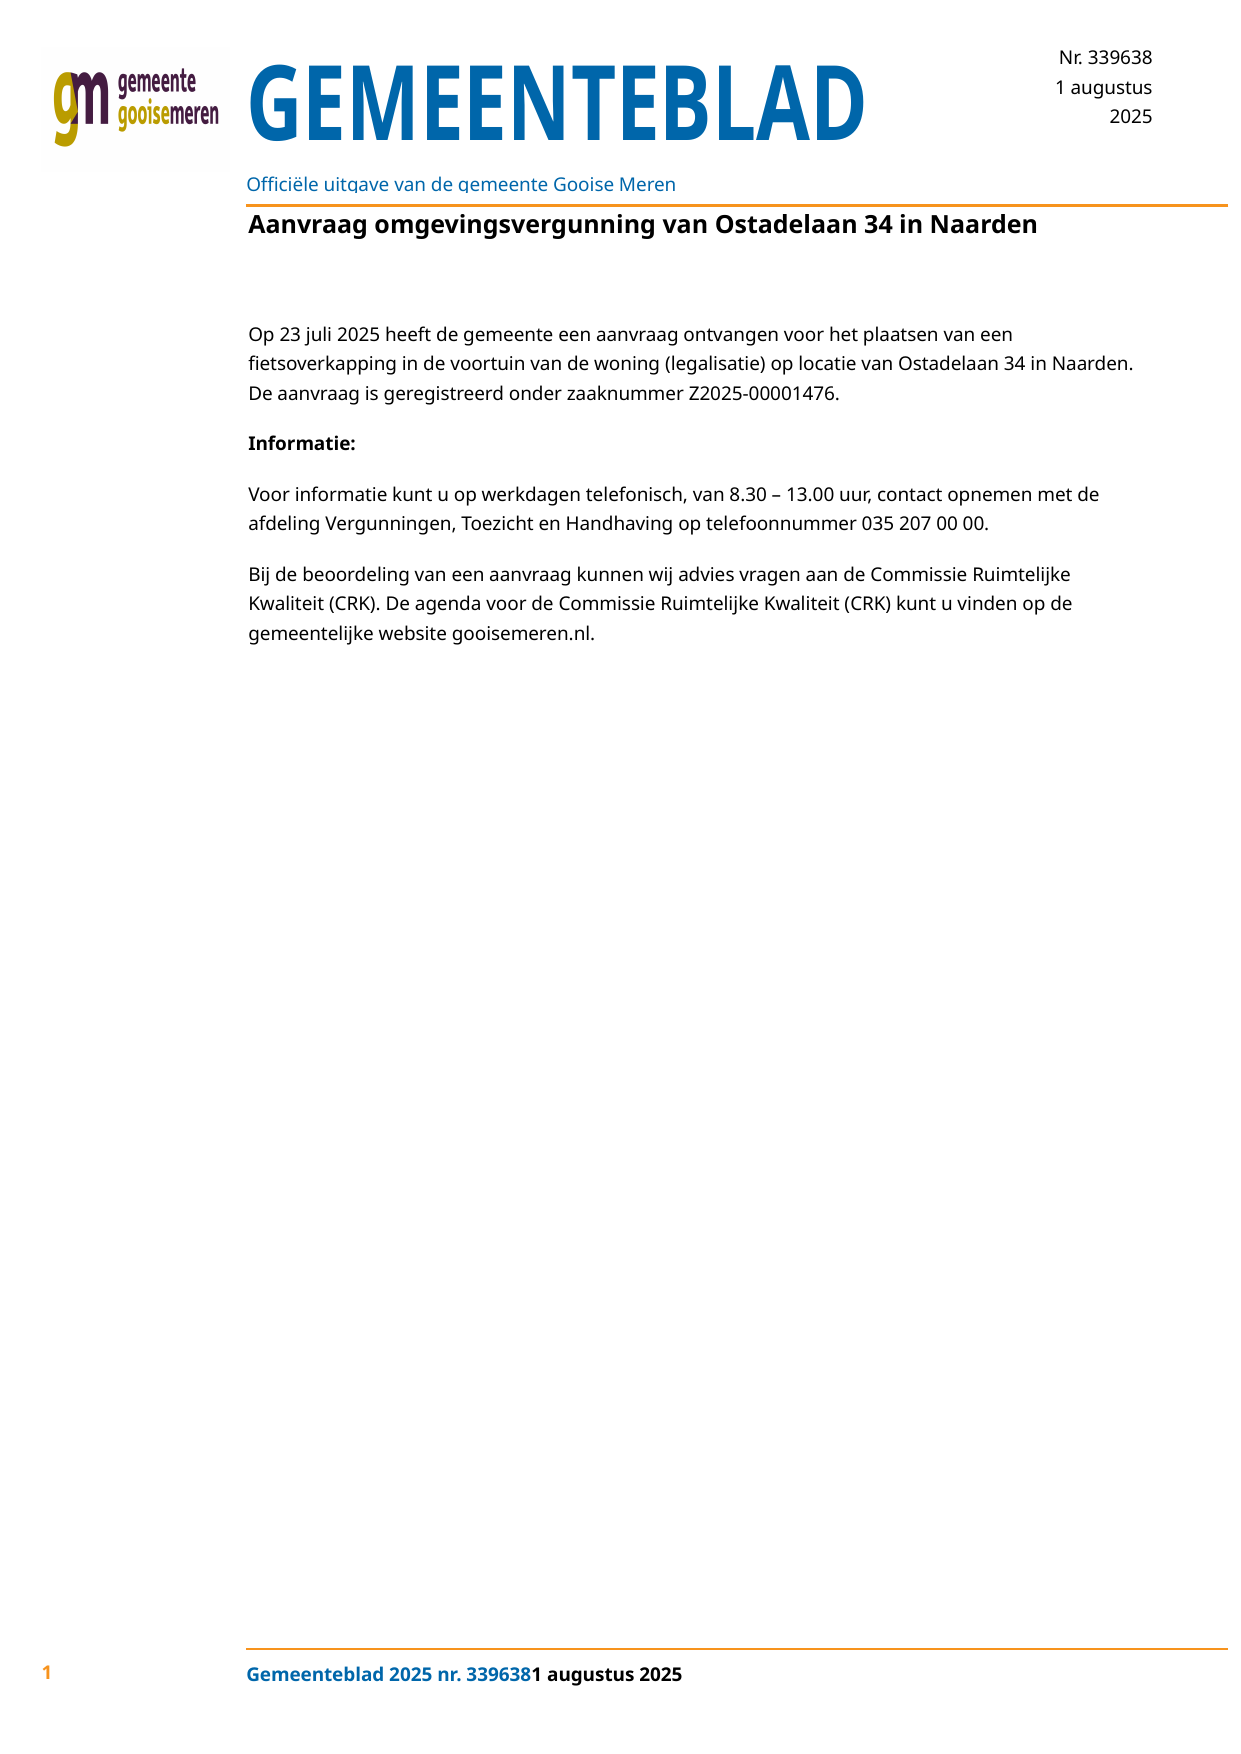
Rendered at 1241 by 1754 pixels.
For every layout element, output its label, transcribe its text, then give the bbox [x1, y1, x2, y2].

text Voor informatie kunt u op werkdagen telefonisch, van 8.30 – 13.00 uur, contact opnemen met de afdeling Vergunningen, Toezicht en Handhaving op telefoonnummer 035 207 00 00. [248, 481, 1152, 536]
text Aanvraag omgevingsvergunning van Ostadelaan 34 in Naarden [248, 207, 1152, 241]
text Bij de beoordeling van een aanvraag kunnen wij advies vragen aan de Commissie Ruimtelijke Kwaliteit (CRK). De agenda voor de Commissie Ruimtelijke Kwaliteit (CRK) kunt u vinden op de gemeentelijke website gooisemeren.nl. [248, 561, 1152, 646]
text Informatie: [248, 430, 1152, 456]
picture [41, 47, 231, 172]
text Op 23 juli 2025 heeft de gemeente een aanvraag ontvangen voor het plaatsen van een fietsoverkapping in de voortuin van de woning (legalisatie) op locatie van Ostadelaan 34 in Naarden. De aanvraag is geregistreerd onder zaaknummer Z2025-00001476. [248, 321, 1152, 406]
